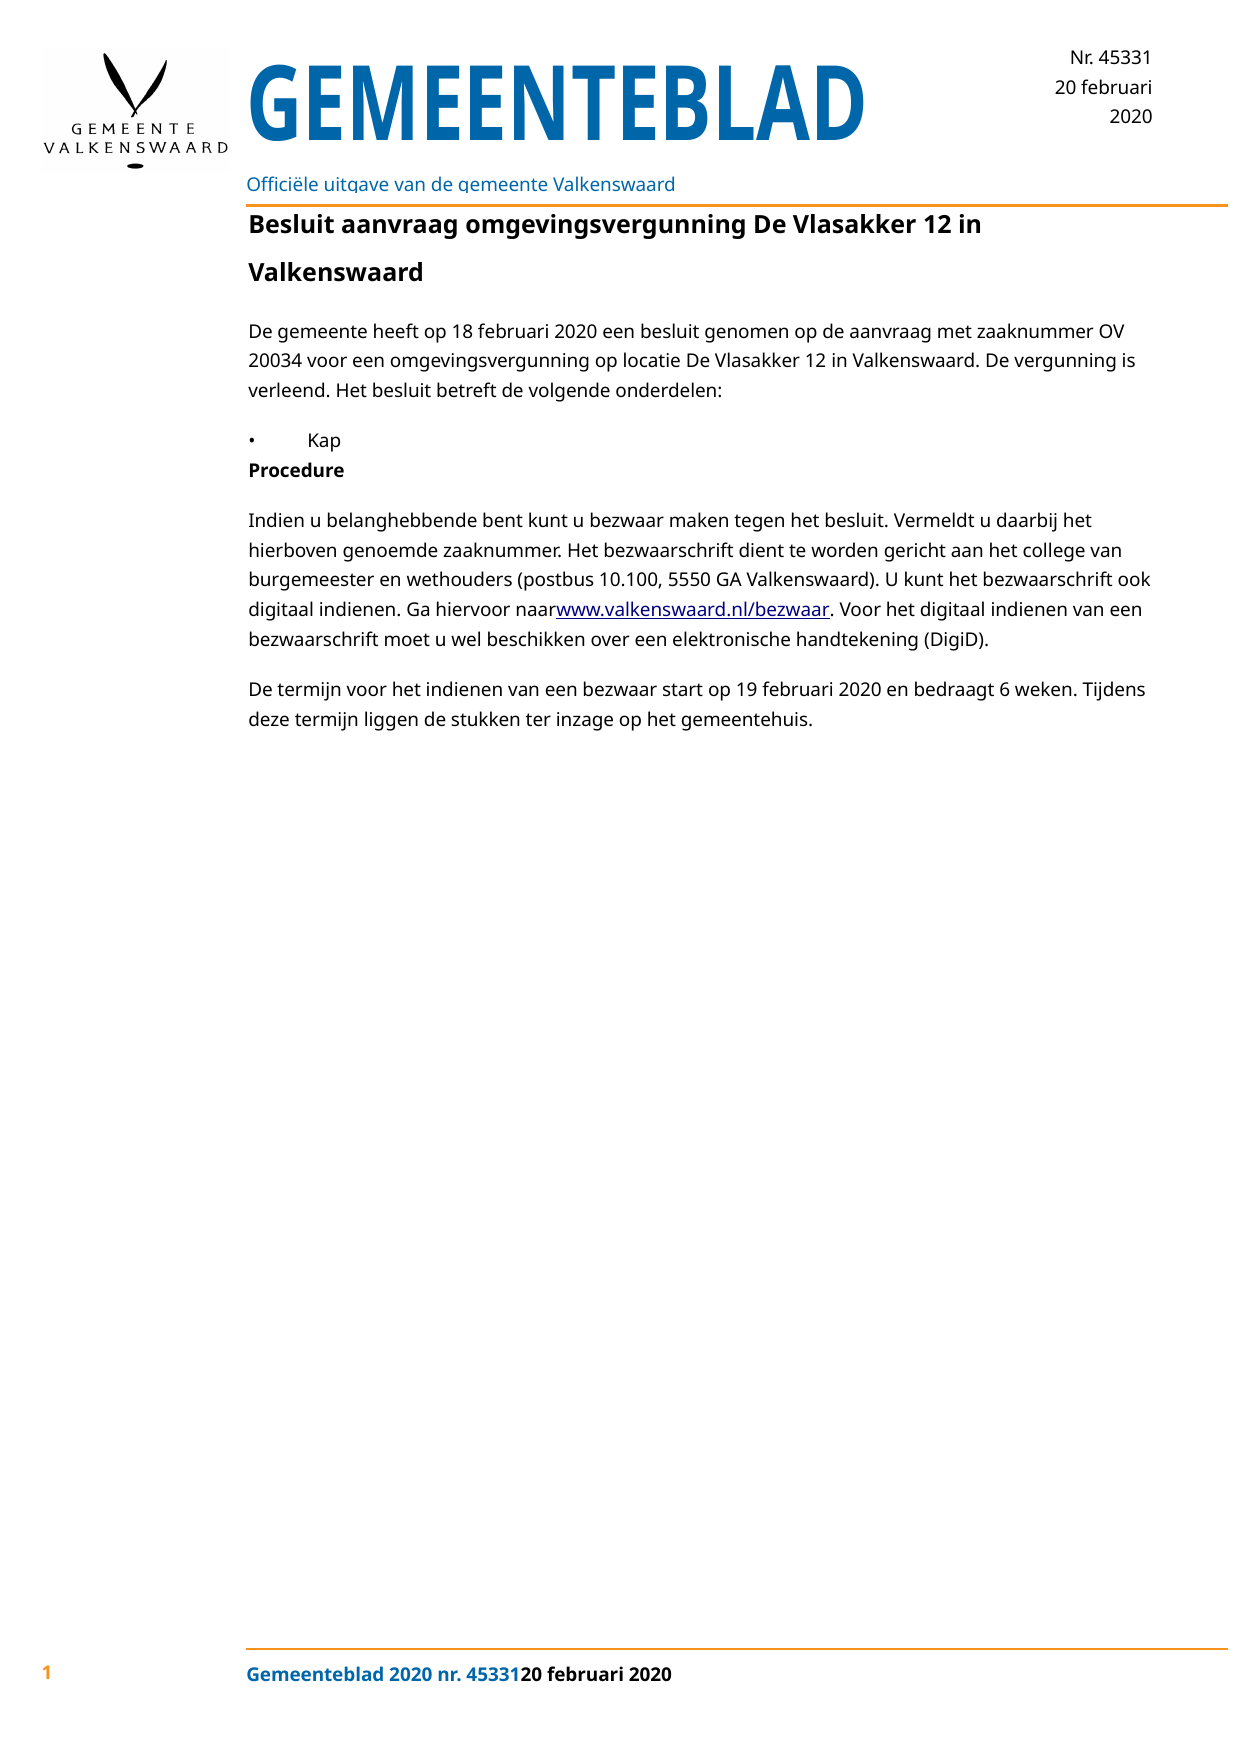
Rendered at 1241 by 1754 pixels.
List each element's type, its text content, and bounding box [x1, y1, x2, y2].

picture [41, 47, 231, 172]
text Indien u belanghebbende bent kunt u bezwaar maken tegen het besluit. Vermeldt u daarbij het hierboven genoemde zaaknummer. Het bezwaarschrift dient te worden gericht aan het college van burgemeester en wethouders (postbus 10.100, 5550 GA Valkenswaard). U kunt het bezwaarschrift ook digitaal indienen. Ga hiervoor naarwww.valkenswaard.nl/bezwaar. Voor het digitaal indienen van een bezwaarschrift moet u wel beschikken over een elektronische handtekening (DigiD). [248, 507, 1152, 652]
text Besluit aanvraag omgevingsvergunning De Vlasakker 12 in Valkenswaard [248, 207, 1152, 288]
list Kap [248, 427, 1152, 453]
text Procedure [248, 457, 1152, 483]
text De termijn voor het indienen van een bezwaar start op 19 februari 2020 en bedraagt 6 weken. Tijdens deze termijn liggen de stukken ter inzage op het gemeentehuis. [248, 676, 1152, 732]
text De gemeente heeft op 18 februari 2020 een besluit genomen op de aanvraag met zaaknummer OV 20034 voor een omgevingsvergunning op locatie De Vlasakker 12 in Valkenswaard. De vergunning is verleend. Het besluit betreft de volgende onderdelen: [248, 318, 1152, 403]
